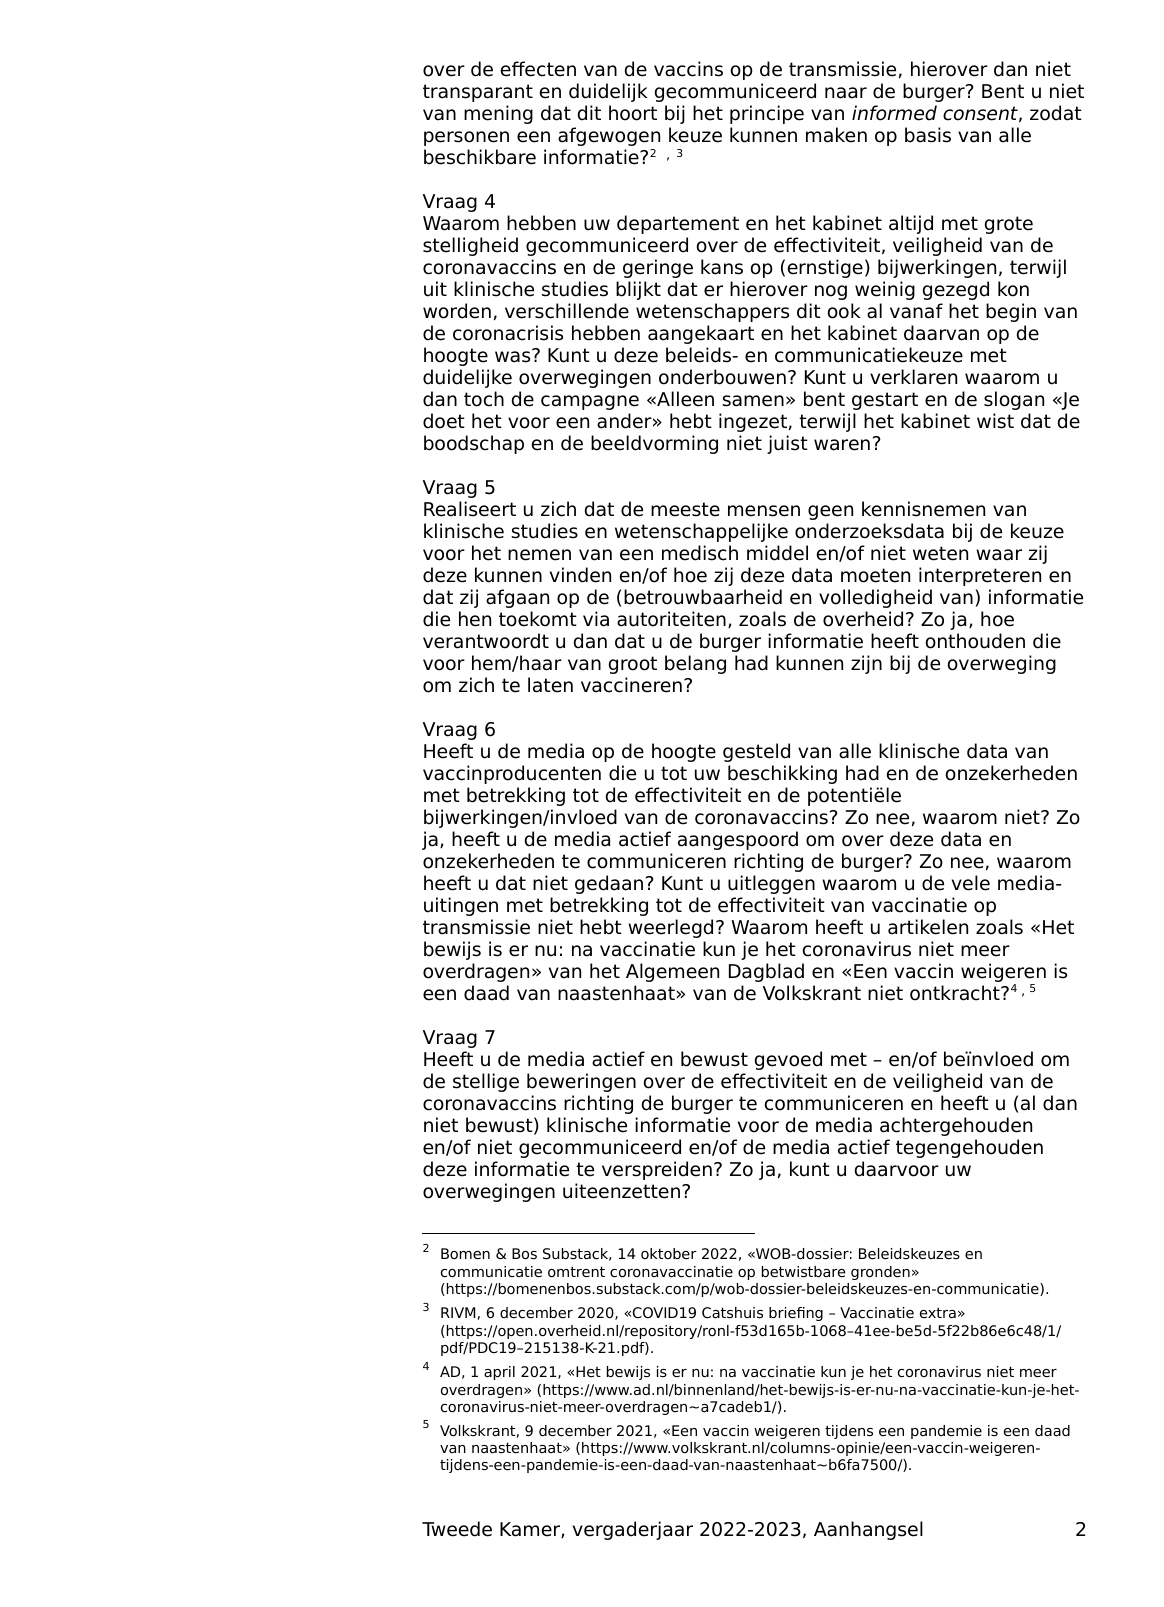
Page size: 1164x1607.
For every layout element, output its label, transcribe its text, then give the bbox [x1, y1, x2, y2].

text Waarom hebben uw departement en het kabinet altijd met grote stelligheid gecommuniceerd over de effectiviteit, veiligheid van de coronavaccins en de geringe kans op (ernstige) bijwerkingen, terwijl uit klinische studies blijkt dat er hierover nog weinig gezegd kon worden, verschillende wetenschappers dit ook al vanaf het begin van de coronacrisis hebben aangekaart en het kabinet daarvan op de hoogte was? Kunt u deze beleids- en communicatiekeuze met duidelijke overwegingen onderbouwen? Kunt u verklaren waarom u dan toch de campagne «Alleen samen» bent gestart en de slogan «Je doet het voor een ander» hebt ingezet, terwijl het kabinet wist dat de boodschap en de beeldvorming niet juist waren? [422, 213, 1087, 455]
text Volkskrant, 9 december 2021, «Een vaccin weigeren tijdens een pandemie is een daad van naastenhaat» (https://www.volkskrant.nl/columns-opinie/een-vaccin-weigeren-tijdens-een-pandemie-is-een-daad-van-naastenhaat~b6fa7500/). [422, 1418, 1087, 1474]
text Vraag 7 [422, 1027, 1087, 1049]
text Heeft u de media actief en bewust gevoed met – en/of beïnvloed om de stellige beweringen over de effectiviteit en de veiligheid van de coronavaccins richting de burger te communiceren en heeft u (al dan niet bewust) klinische informatie voor de media achtergehouden en/of niet gecommuniceerd en/of de media actief tegengehouden deze informatie te verspreiden? Zo ja, kunt u daarvoor uw overwegingen uiteenzetten? [422, 1049, 1087, 1203]
text Heeft u de media op de hoogte gesteld van alle klinische data van vaccinproducenten die u tot uw beschikking had en de onzekerheden met betrekking tot de effectiviteit en de potentiële bijwerkingen/invloed van de coronavaccins? Zo nee, waarom niet? Zo ja, heeft u de media actief aangespoord om over deze data en onzekerheden te communiceren richting de burger? Zo nee, waarom heeft u dat niet gedaan? Kunt u uitleggen waarom u de vele media-uitingen met betrekking tot de effectiviteit van vaccinatie op transmissie niet hebt weerlegd? Waarom heeft u artikelen zoals «Het bewijs is er nu: na vaccinatie kun je het coronavirus niet meer overdragen» van het Algemeen Dagblad en «Een vaccin weigeren is een daad van naastenhaat» van de Volkskrant niet ontkracht?, [422, 741, 1087, 1005]
text Bomen & Bos Substack, 14 oktober 2022, «WOB-dossier: Beleidskeuzes en communicatie omtrent coronavaccinatie op betwistbare gronden» (https://bomenenbos.substack.com/p/wob-dossier-beleidskeuzes-en-communicatie). [422, 1242, 1087, 1298]
text Vraag 5 [422, 477, 1087, 499]
text Vraag 4 [422, 191, 1087, 213]
text AD, 1 april 2021, «Het bewijs is er nu: na vaccinatie kun je het coronavirus niet meer overdragen» (https://www.ad.nl/binnenland/het-bewijs-is-er-nu-na-vaccinatie-kun-je-het-coronavirus-niet-meer-overdragen~a7cadeb1/). [422, 1360, 1087, 1416]
text Realiseert u zich dat de meeste mensen geen kennisnemen van klinische studies en wetenschappelijke onderzoeksdata bij de keuze voor het nemen van een medisch middel en/of niet weten waar zij deze kunnen vinden en/of hoe zij deze data moeten interpreteren en dat zij afgaan op de (betrouwbaarheid en volledigheid van) informatie die hen toekomt via autoriteiten, zoals de overheid? Zo ja, hoe verantwoordt u dan dat u de burger informatie heeft onthouden die voor hem/haar van groot belang had kunnen zijn bij de overweging om zich te laten vaccineren? [422, 499, 1087, 697]
text Vraag 6 [422, 719, 1087, 741]
text over de effecten van de vaccins op de transmissie, hierover dan niet transparant en duidelijk gecommuniceerd naar de burger? Bent u niet van mening dat dit hoort bij het principe van informed consent, zodat personen een afgewogen keuze kunnen maken op basis van alle beschikbare informatie? , [422, 59, 1087, 169]
text RIVM, 6 december 2020, «COVID19 Catshuis briefing – Vaccinatie extra» (https://open.overheid.nl/repository/ronl-f53d165b-1068–41ee-be5d-5f22b86e6c48/1/pdf/PDC19–215138-K-21.pdf). [422, 1301, 1087, 1357]
